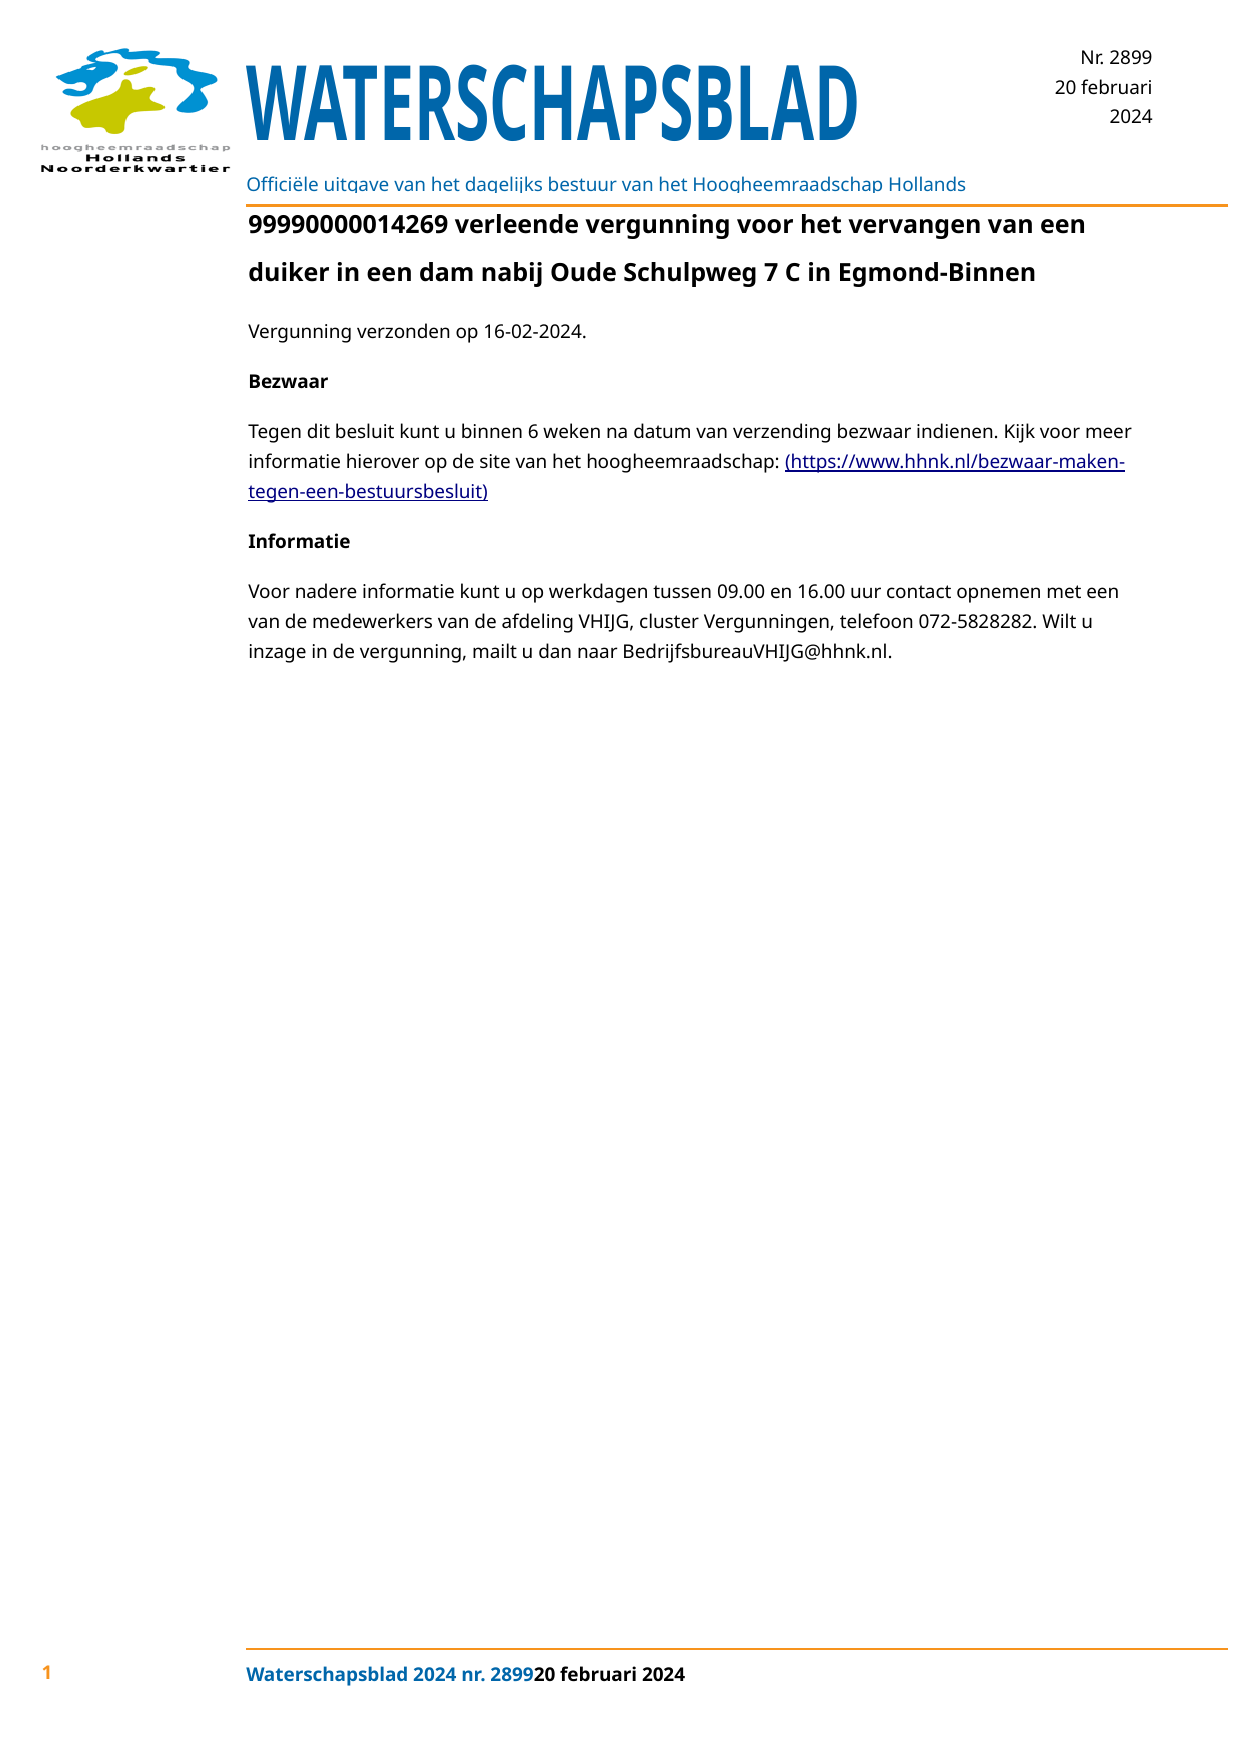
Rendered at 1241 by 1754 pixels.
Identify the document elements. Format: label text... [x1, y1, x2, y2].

text Vergunning verzonden op 16-02-2024. [248, 318, 1152, 344]
text Informatie [248, 528, 1152, 554]
text 99990000014269 verleende vergunning voor het vervangen van een duiker in een dam nabij Oude Schulpweg 7 C in Egmond-Binnen [248, 207, 1152, 288]
picture [41, 47, 231, 172]
text Tegen dit besluit kunt u binnen 6 weken na datum van verzending bezwaar indienen. Kijk voor meer informatie hierover op de site van het hoogheemraadschap: (https://www.hhnk.nl/bezwaar-maken-tegen-een-bestuursbesluit) [248, 419, 1152, 504]
text Bezwaar [248, 368, 1152, 394]
text Voor nadere informatie kunt u op werkdagen tussen 09.00 en 16.00 uur contact opnemen met een van de medewerkers van de afdeling VHIJG, cluster Vergunningen, telefoon 072-5828282. Wilt u inzage in de vergunning, mailt u dan naar BedrijfsbureauVHIJG@hhnk.nl. [248, 579, 1152, 664]
